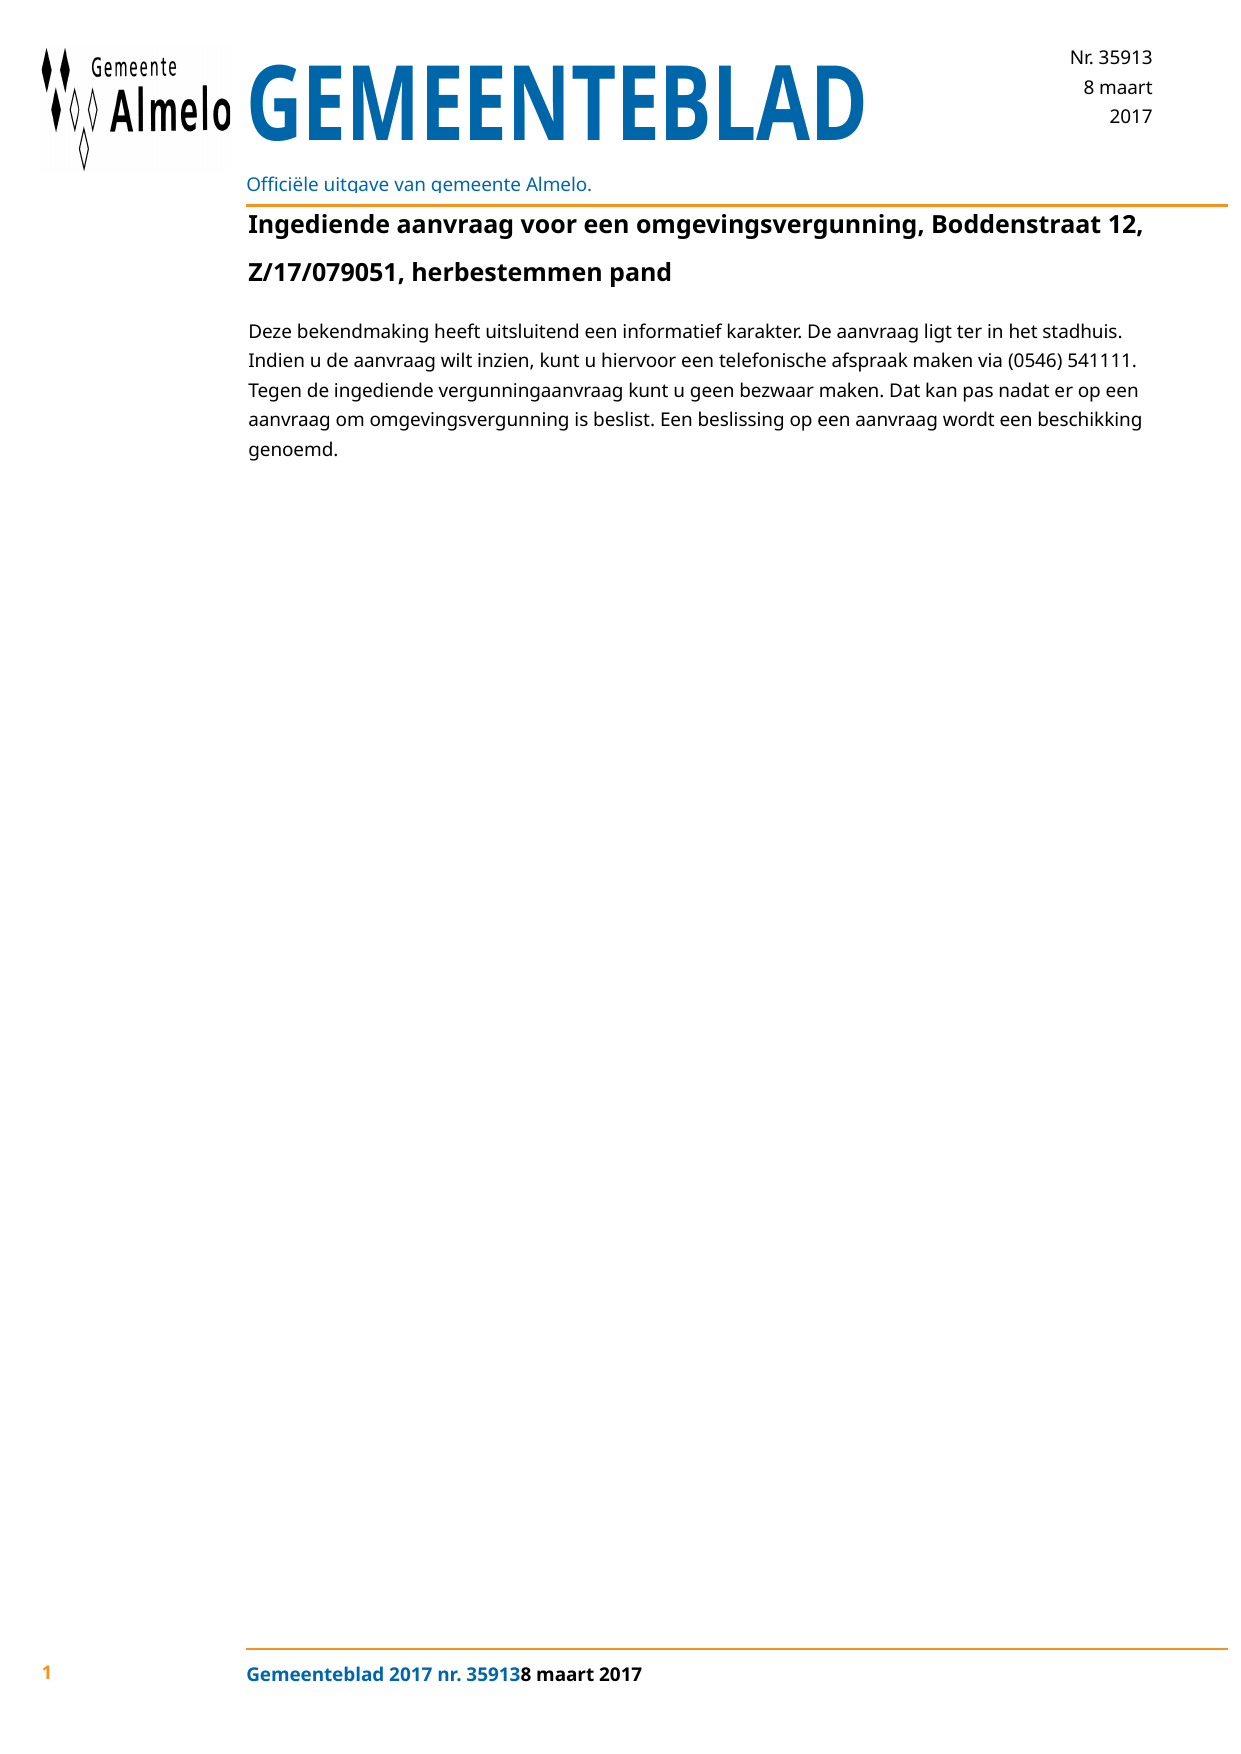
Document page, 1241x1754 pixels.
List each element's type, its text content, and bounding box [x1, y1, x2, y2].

text Ingediende aanvraag voor een omgevingsvergunning, Boddenstraat 12, Z/17/079051, herbestemmen pand [248, 207, 1152, 288]
text Deze bekendmaking heeft uitsluitend een informatief karakter. De aanvraag ligt ter in het stadhuis. Indien u de aanvraag wilt inzien, kunt u hiervoor een telefonische afspraak maken via (0546) 541111. Tegen de ingediende vergunningaanvraag kunt u geen bezwaar maken. Dat kan pas nadat er op een aanvraag om omgevingsvergunning is beslist. Een beslissing op een aanvraag wordt een beschikking genoemd. [248, 318, 1152, 462]
picture [41, 47, 231, 172]
